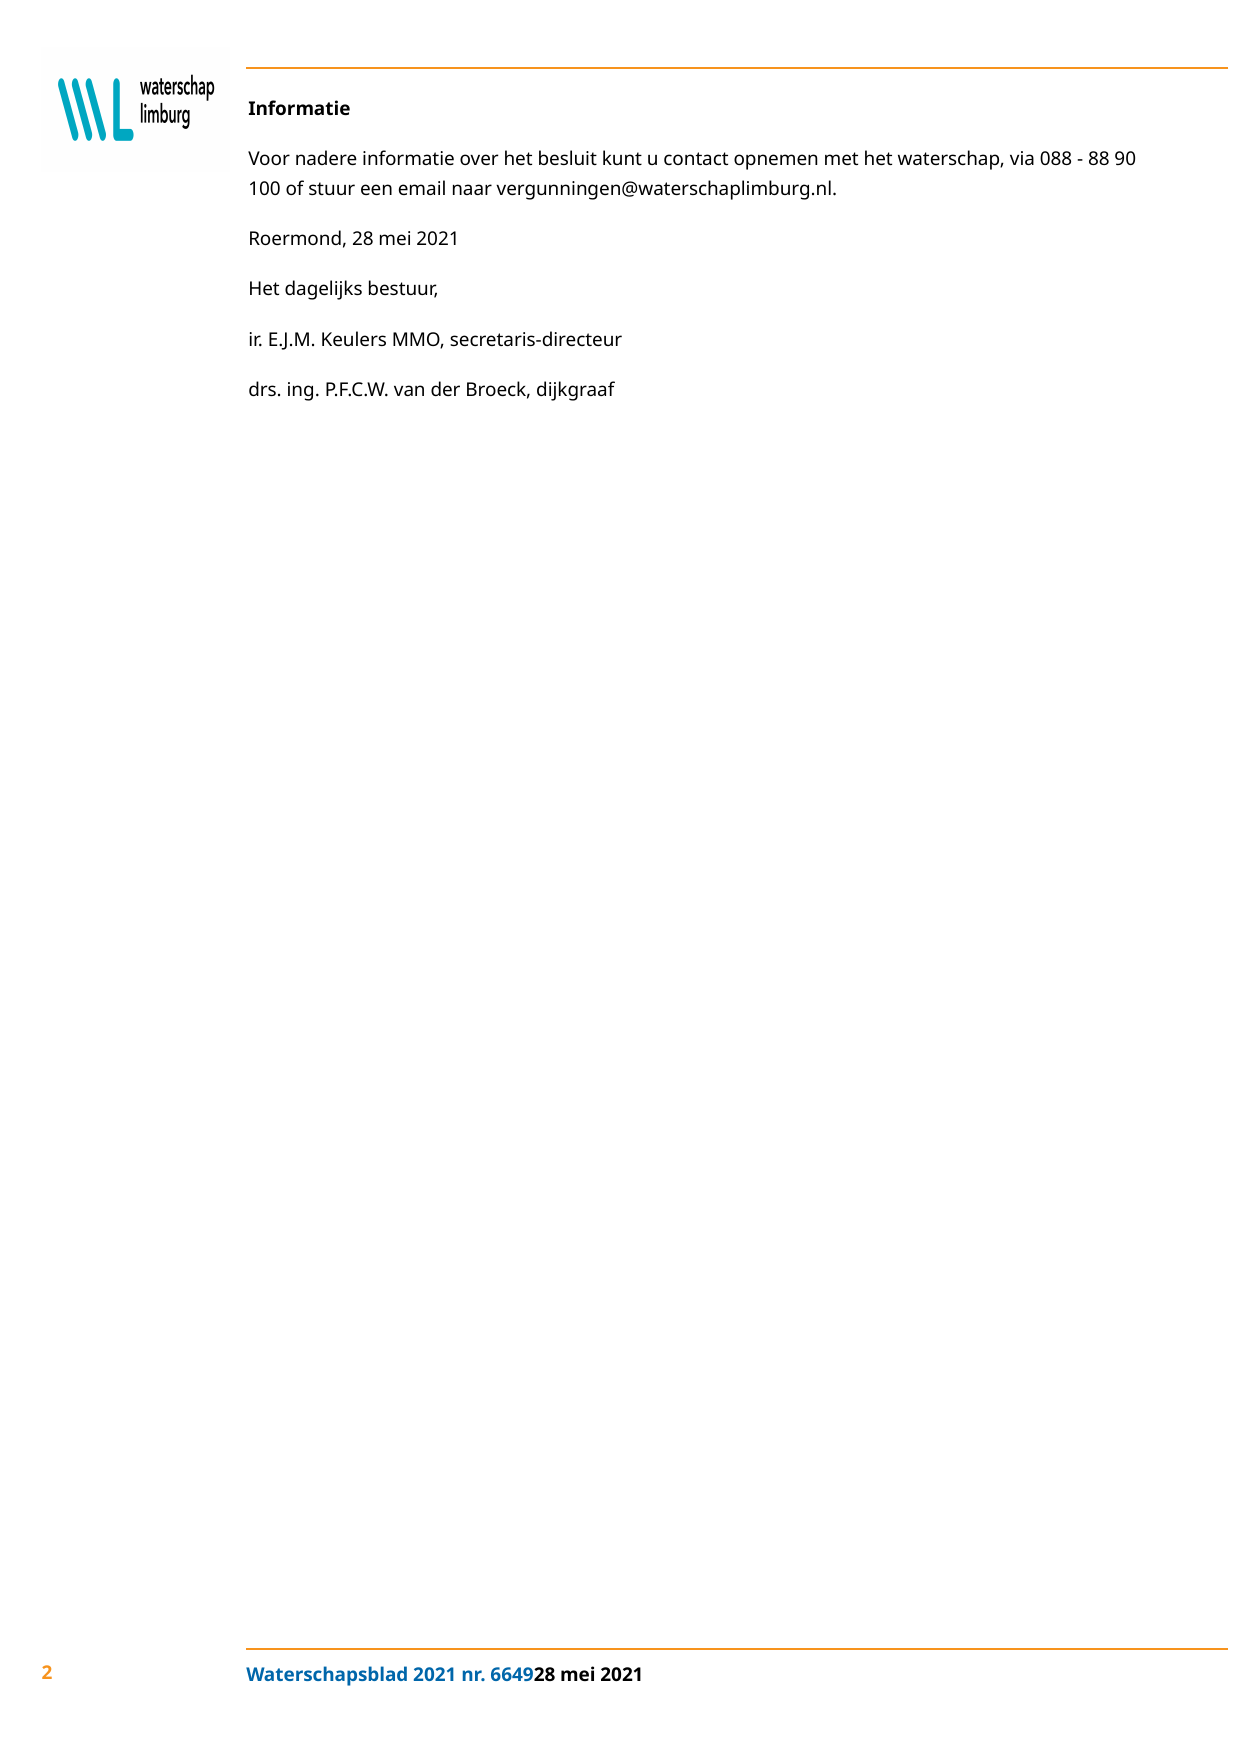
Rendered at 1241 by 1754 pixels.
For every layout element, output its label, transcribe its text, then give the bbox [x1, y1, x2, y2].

text ir. E.J.M. Keulers MMO, secretaris-directeur [248, 326, 1152, 352]
text Roermond, 28 mei 2021 [248, 225, 1152, 251]
picture [41, 47, 231, 172]
text Het dagelijks bestuur, [248, 276, 1152, 301]
text Voor nadere informatie over het besluit kunt u contact opnemen met het waterschap, via 088 - 88 90 100 of stuur een email naar vergunningen@waterschaplimburg.nl. [248, 145, 1152, 201]
text drs. ing. P.F.C.W. van der Broeck, dijkgraaf [248, 376, 1152, 402]
text Informatie [248, 95, 1152, 121]
